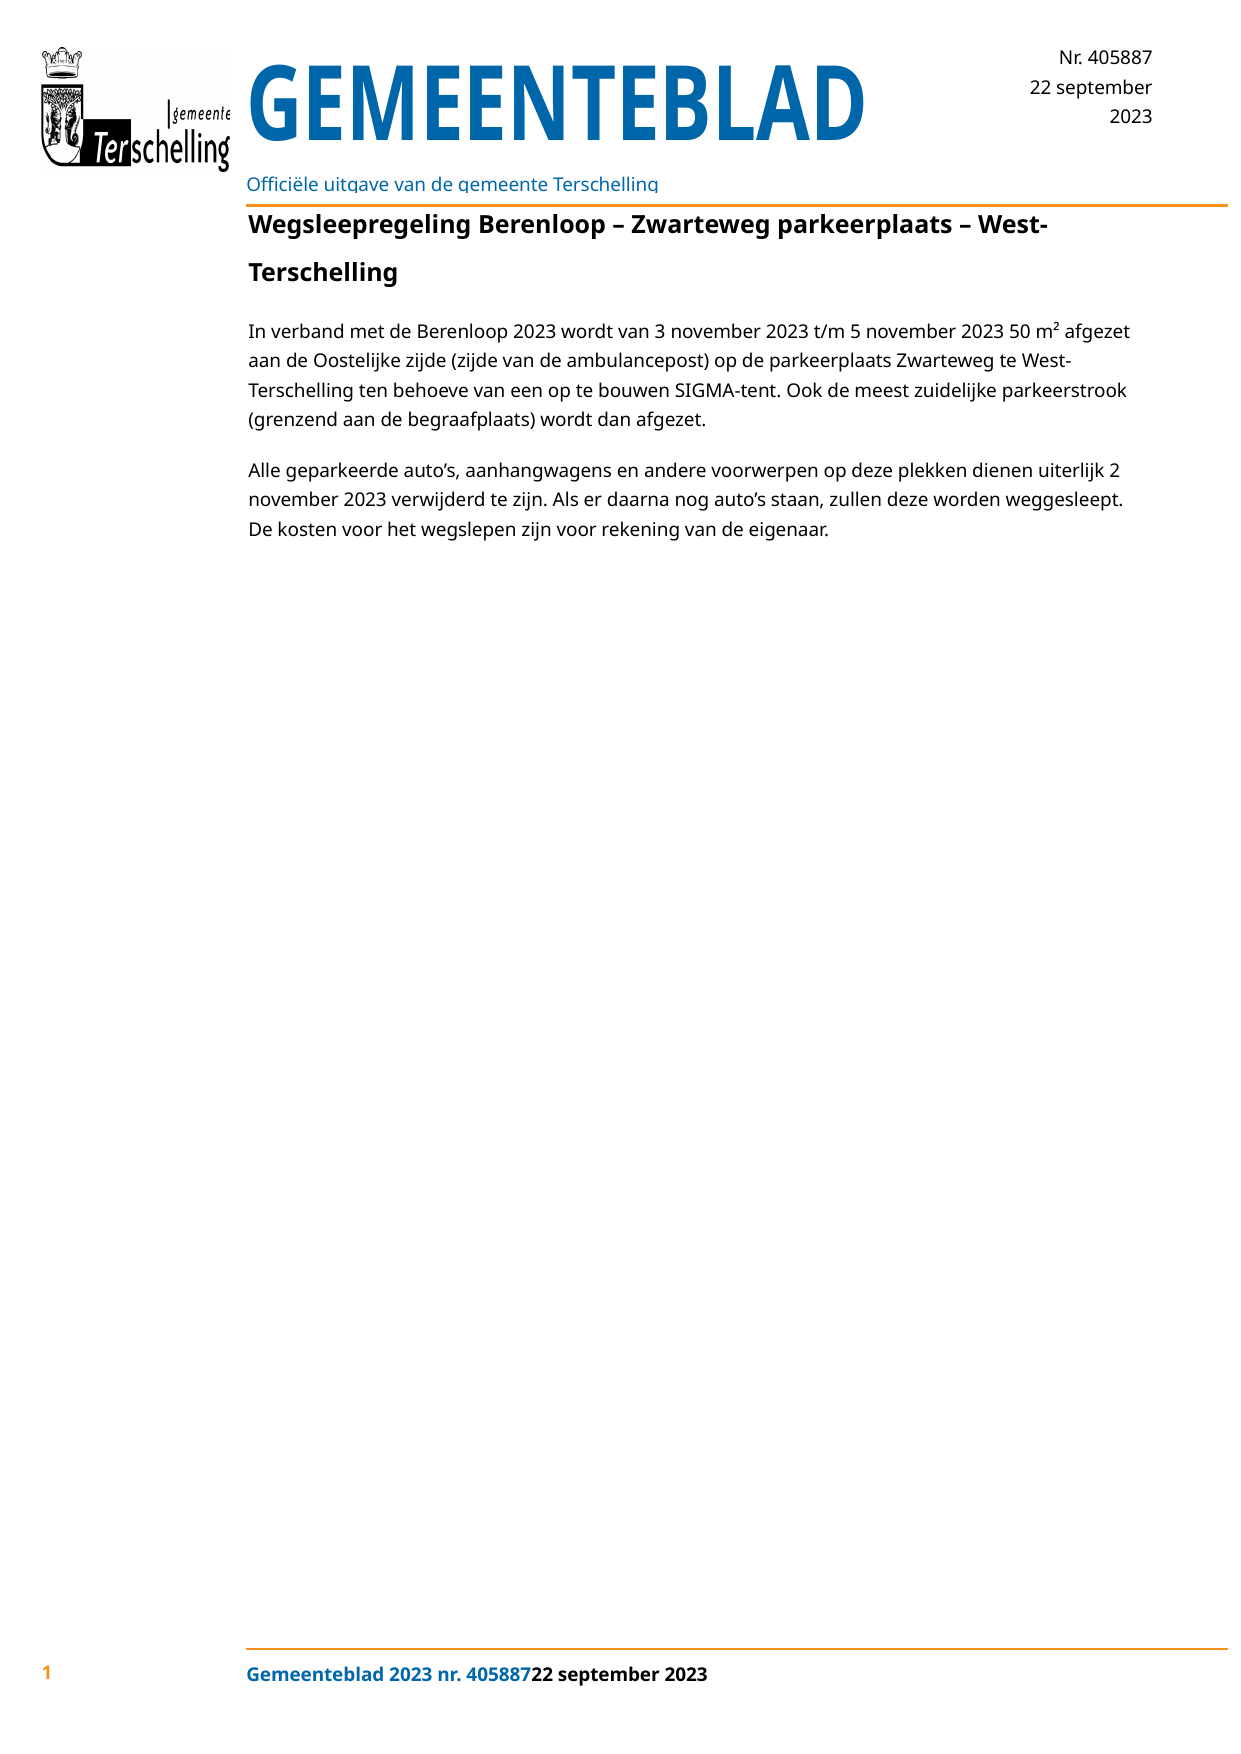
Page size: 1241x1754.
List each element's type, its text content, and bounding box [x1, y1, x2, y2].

text In verband met de Berenloop 2023 wordt van 3 november 2023 t/m 5 november 2023 50 m² afgezet aan de Oostelijke zijde (zijde van de ambulancepost) op de parkeerplaats Zwarteweg te West-Terschelling ten behoeve van een op te bouwen SIGMA-tent. Ook de meest zuidelijke parkeerstrook (grenzend aan de begraafplaats) wordt dan afgezet. [248, 318, 1152, 432]
text Wegsleepregeling Berenloop – Zwarteweg parkeerplaats – West-Terschelling [248, 207, 1152, 288]
text Alle geparkeerde auto’s, aanhangwagens en andere voorwerpen op deze plekken dienen uiterlijk 2 november 2023 verwijderd te zijn. Als er daarna nog auto’s staan, zullen deze worden weggesleept. De kosten voor het wegslepen zijn voor rekening van de eigenaar. [248, 457, 1152, 542]
picture [41, 47, 231, 172]
